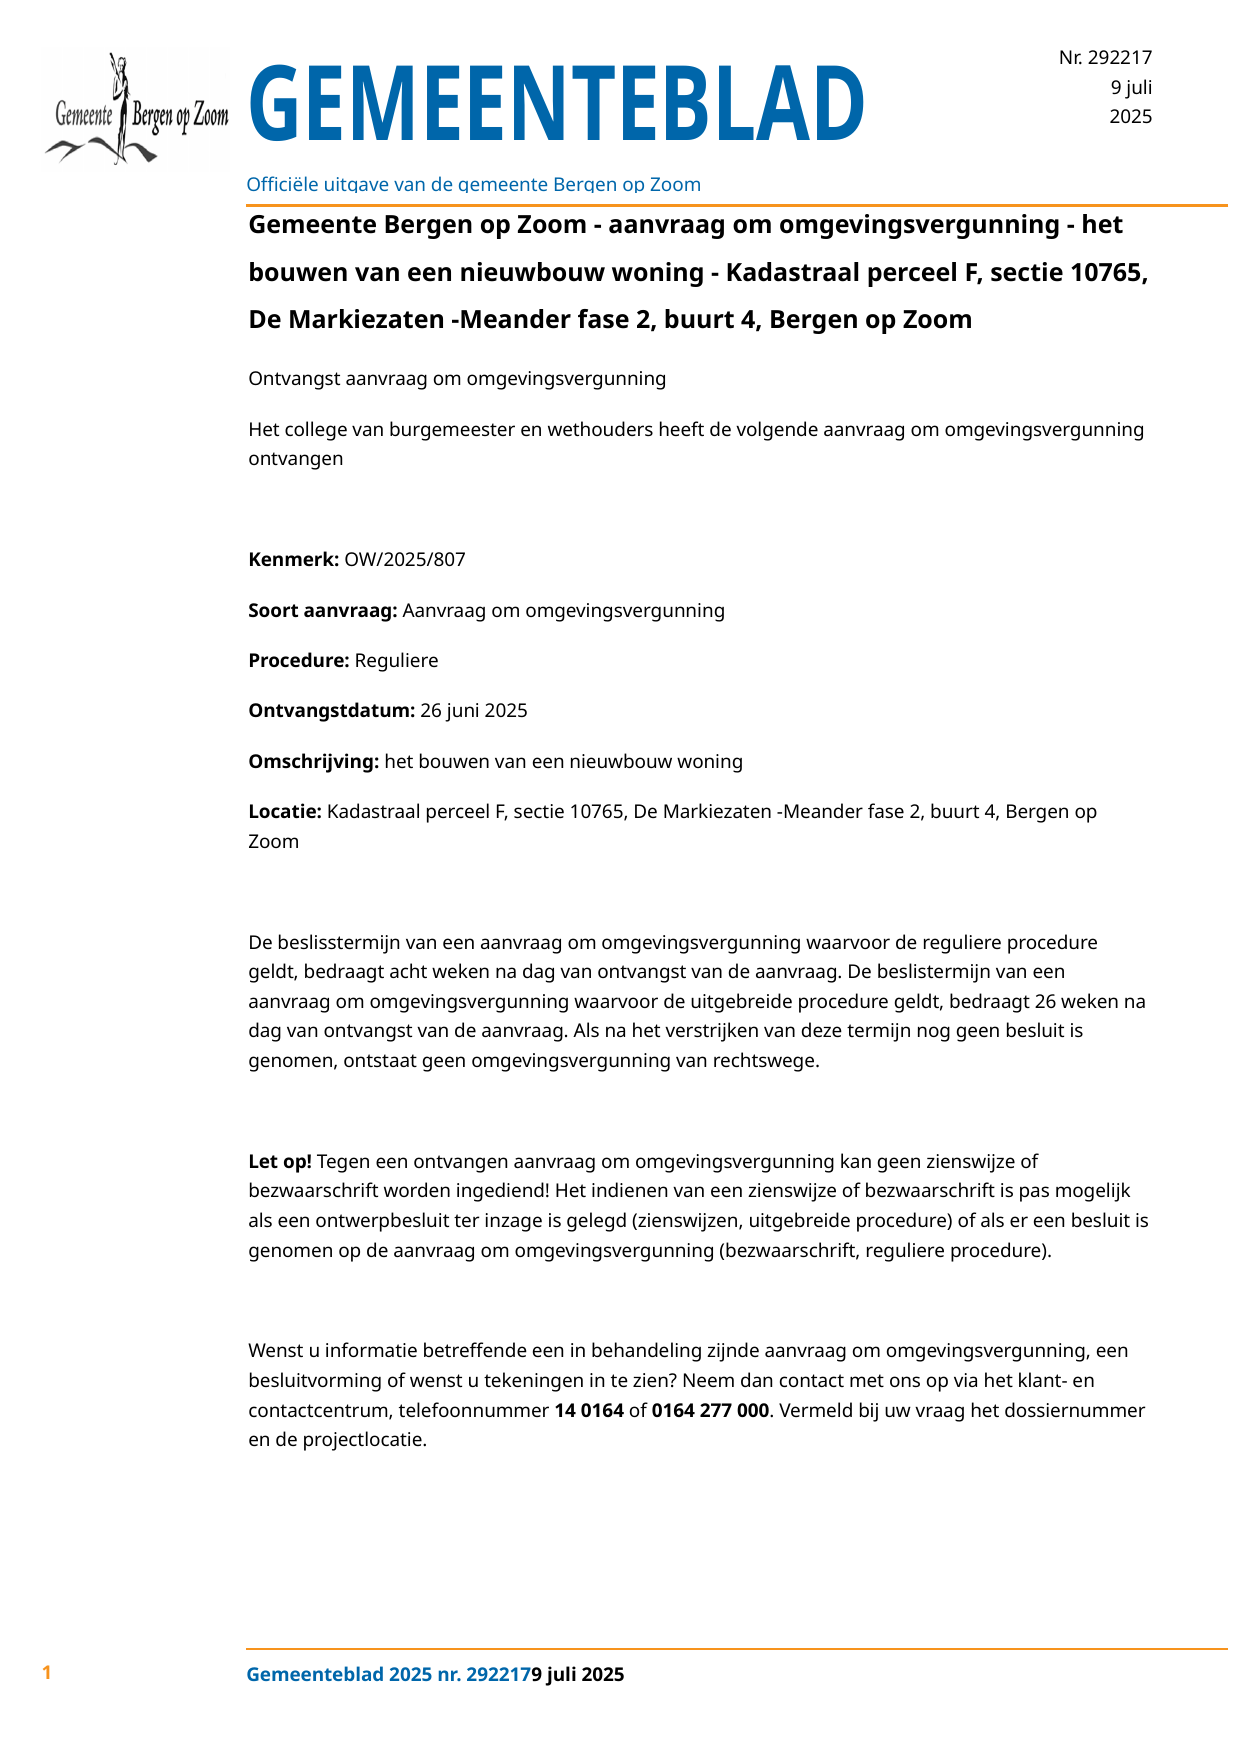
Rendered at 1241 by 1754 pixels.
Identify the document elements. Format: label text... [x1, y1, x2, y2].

text Omschrijving: het bouwen van een nieuwbouw woning [248, 748, 1152, 774]
text Procedure: Reguliere [248, 647, 1152, 673]
text Ontvangstdatum: 26 juni 2025 [248, 698, 1152, 723]
text Wenst u informatie betreffende een in behandeling zijnde aanvraag om omgevingsvergunning, een besluitvorming of wenst u tekeningen in te zien? Neem dan contact met ons op via het klant- en contactcentrum, telefoonnummer 14 0164 of 0164 277 000. Vermeld bij uw vraag het dossiernummer en de projectlocatie. [248, 1338, 1152, 1452]
text Soort aanvraag: Aanvraag om omgevingsvergunning [248, 597, 1152, 622]
text Ontvangst aanvraag om omgevingsvergunning [248, 366, 1152, 391]
picture [41, 47, 231, 172]
text Locatie: Kadastraal perceel F, sectie 10765, De Markiezaten -Meander fase 2, buurt 4, Bergen op Zoom [248, 798, 1152, 854]
text Let op! Tegen een ontvangen aanvraag om omgevingsvergunning kan geen zienswijze of bezwaarschrift worden ingediend! Het indienen van een zienswijze of bezwaarschrift is pas mogelijk als een ontwerpbesluit ter inzage is gelegd (zienswijzen, uitgebreide procedure) of als er een besluit is genomen op de aanvraag om omgevingsvergunning (bezwaarschrift, reguliere procedure). [248, 1148, 1152, 1262]
text De beslisstermijn van een aanvraag om omgevingsvergunning waarvoor de reguliere procedure geldt, bedraagt acht weken na dag van ontvangst van de aanvraag. De beslistermijn van een aanvraag om omgevingsvergunning waarvoor de uitgebreide procedure geldt, bedraagt 26 weken na dag van ontvangst van de aanvraag. Als na het verstrijken van deze termijn nog geen besluit is genomen, ontstaat geen omgevingsvergunning van rechtswege. [248, 929, 1152, 1073]
text Gemeente Bergen op Zoom - aanvraag om omgevingsvergunning - het bouwen van een nieuwbouw woning - Kadastraal perceel F, sectie 10765, De Markiezaten -Meander fase 2, buurt 4, Bergen op Zoom [248, 207, 1152, 336]
text Kenmerk: OW/2025/807 [248, 546, 1152, 572]
text Het college van burgemeester en wethouders heeft de volgende aanvraag om omgevingsvergunning ontvangen [248, 416, 1152, 471]
